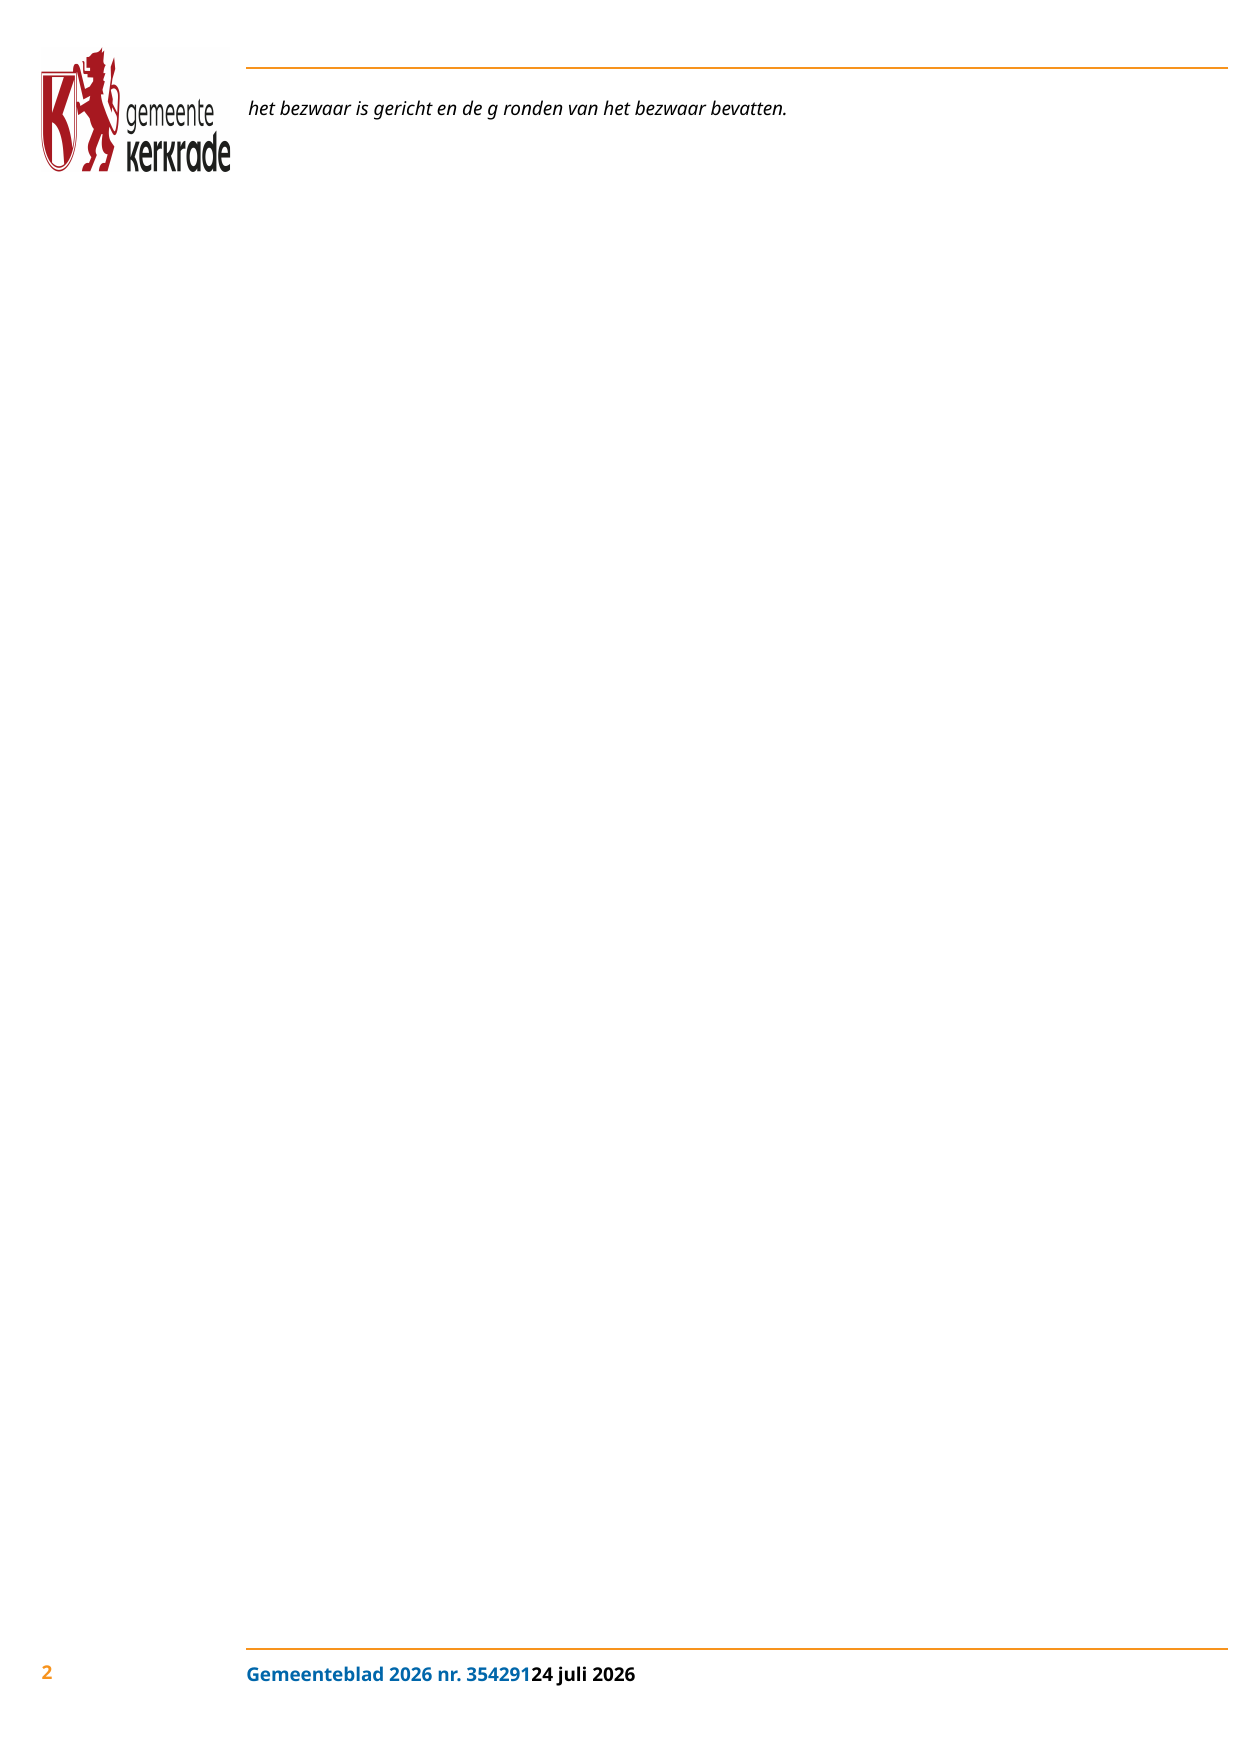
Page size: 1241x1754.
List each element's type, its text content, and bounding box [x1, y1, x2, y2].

picture [41, 47, 231, 172]
text het bezwaar is gericht en de g ronden van het bezwaar bevatten. [248, 95, 1152, 121]
